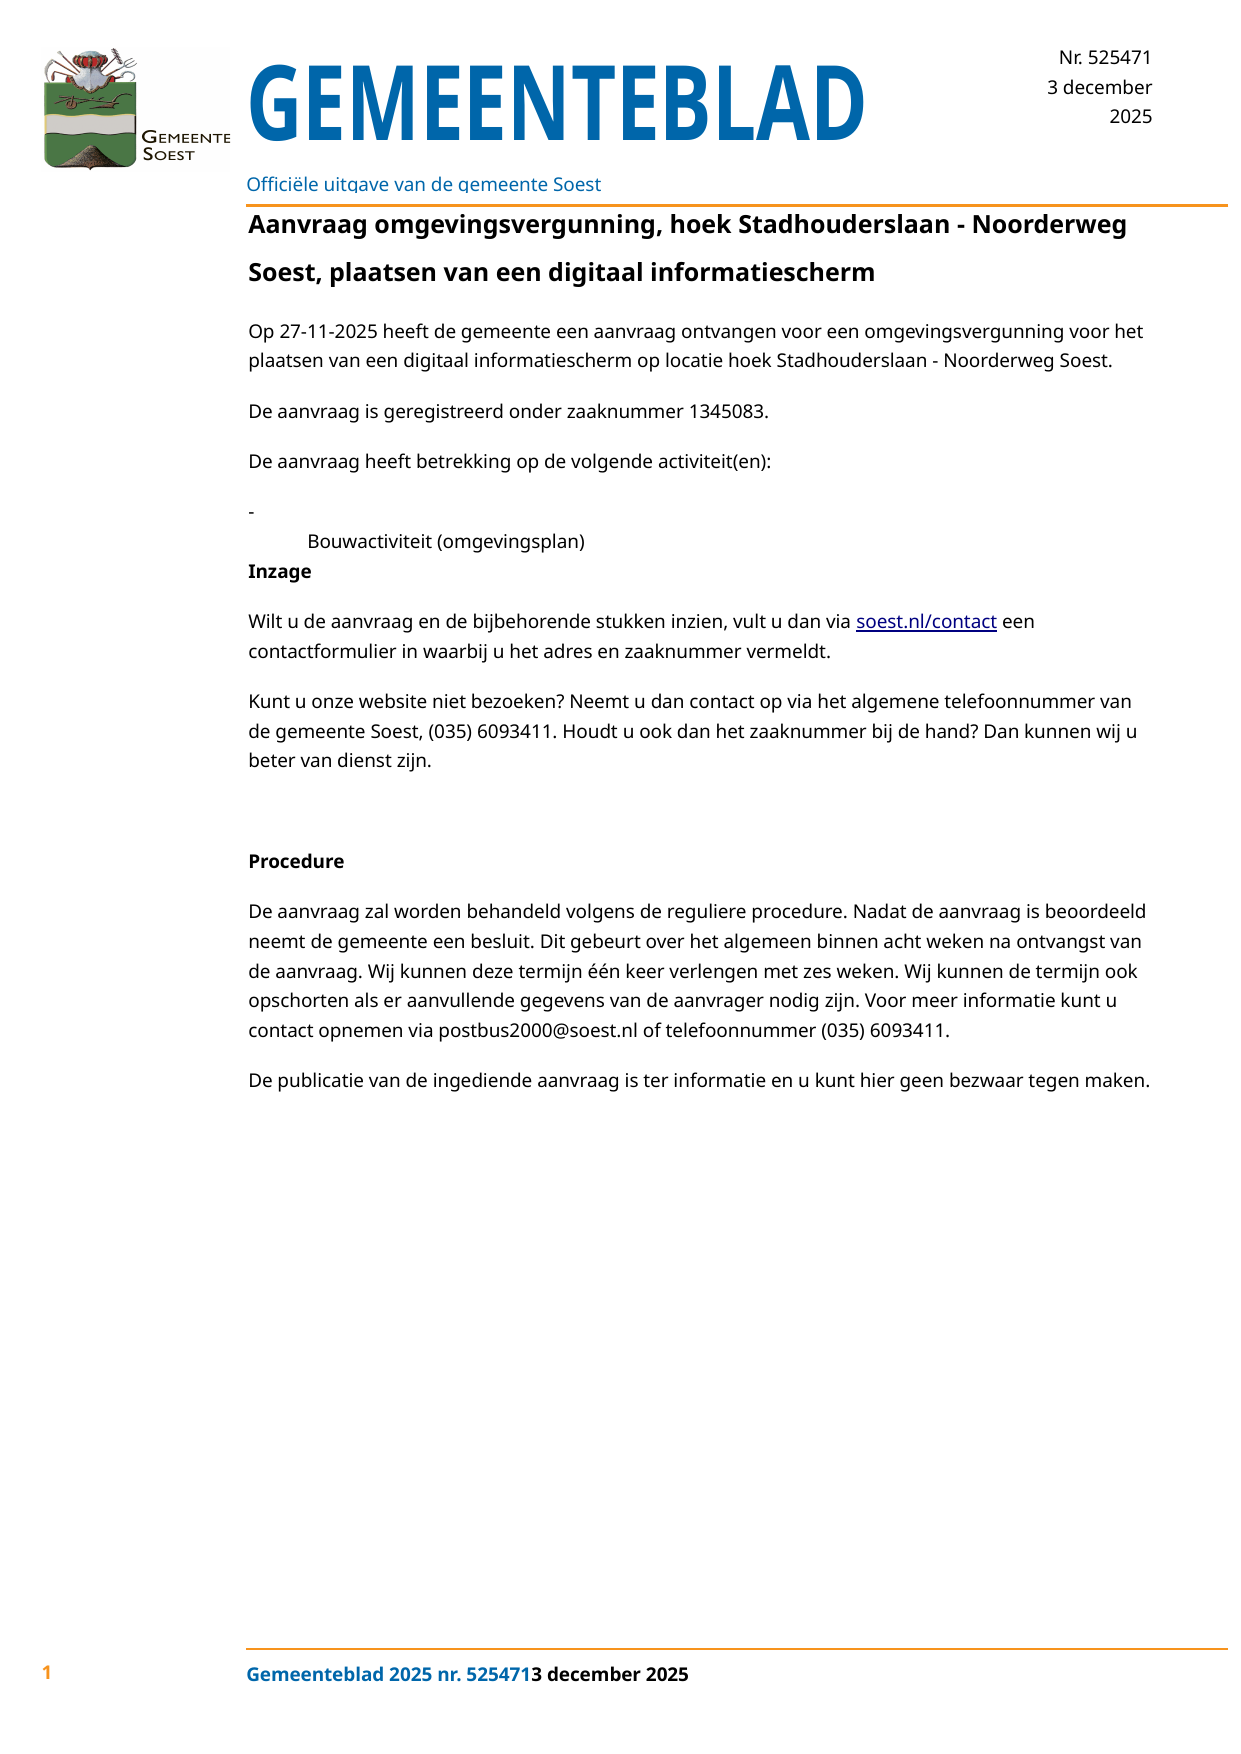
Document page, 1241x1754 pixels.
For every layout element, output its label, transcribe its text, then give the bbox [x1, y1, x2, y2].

list Bouwactiviteit (omgevingsplan) [248, 528, 1152, 554]
text Kunt u onze website niet bezoeken? Neemt u dan contact op via het algemene telefoonnummer van de gemeente Soest, (035) 6093411. Houdt u ook dan het zaaknummer bij de hand? Dan kunnen wij u beter van dienst zijn. [248, 688, 1152, 773]
text Aanvraag omgevingsvergunning, hoek Stadhouderslaan - Noorderweg Soest, plaatsen van een digitaal informatiescherm [248, 207, 1152, 288]
text De publicatie van de ingediende aanvraag is ter informatie en u kunt hier geen bezwaar tegen maken. [248, 1067, 1152, 1093]
text De aanvraag heeft betrekking op de volgende activiteit(en): [248, 448, 1152, 474]
text De aanvraag zal worden behandeld volgens de reguliere procedure. Nadat de aanvraag is beoordeeld neemt de gemeente een besluit. Dit gebeurt over het algemeen binnen acht weken na ontvangst van de aanvraag. Wij kunnen deze termijn één keer verlengen met zes weken. Wij kunnen de termijn ook opschorten als er aanvullende gegevens van de aanvrager nodig zijn. Voor meer informatie kunt u contact opnemen via postbus2000@soest.nl of telefoonnummer (035) 6093411. [248, 899, 1152, 1043]
text Wilt u de aanvraag en de bijbehorende stukken inzien, vult u dan via soest.nl/contact een contactformulier in waarbij u het adres en zaaknummer vermeldt. [248, 608, 1152, 664]
text Inzage [248, 558, 1152, 584]
text Procedure [248, 848, 1152, 874]
text Op 27-11-2025 heeft de gemeente een aanvraag ontvangen voor een omgevingsvergunning voor het plaatsen van een digitaal informatiescherm op locatie hoek Stadhouderslaan - Noorderweg Soest. [248, 318, 1152, 373]
text De aanvraag is geregistreerd onder zaaknummer 1345083. [248, 398, 1152, 424]
picture [41, 47, 231, 172]
